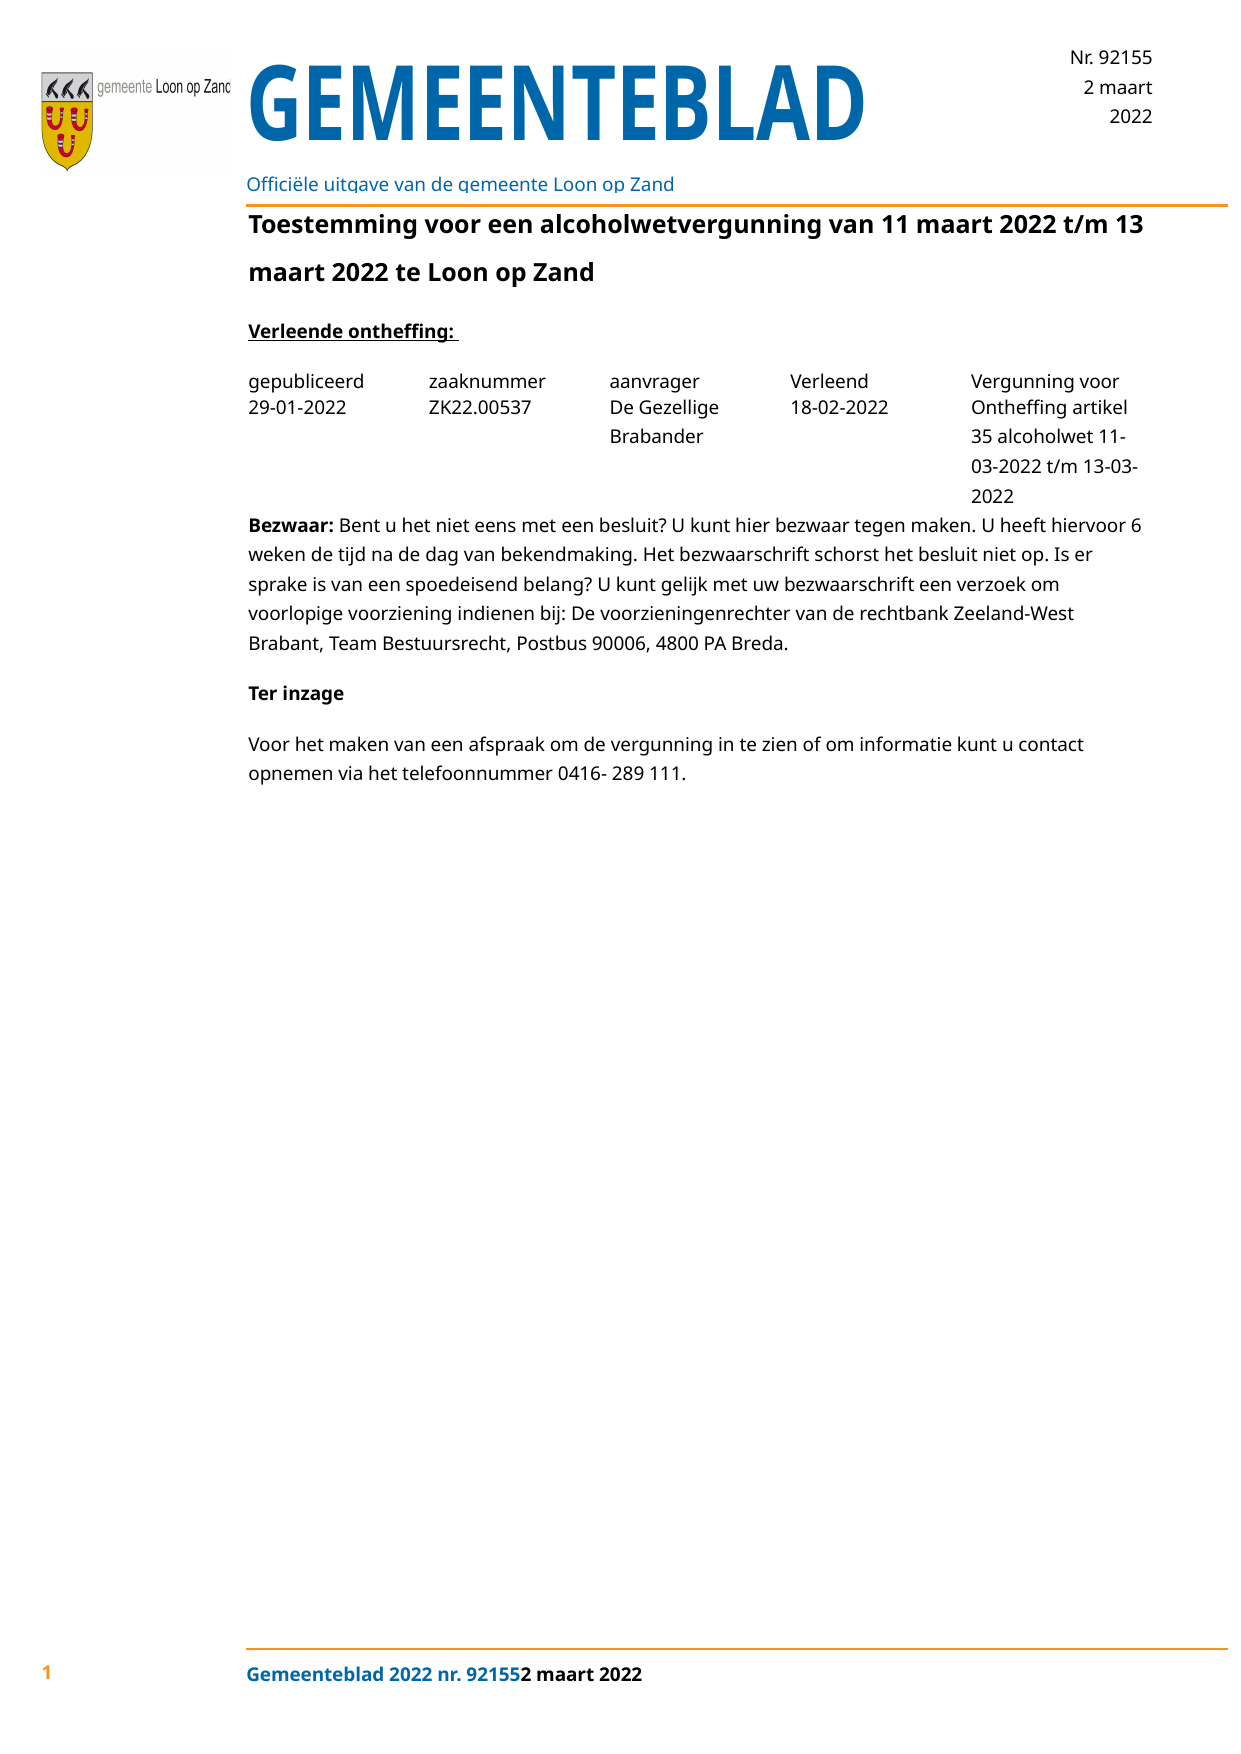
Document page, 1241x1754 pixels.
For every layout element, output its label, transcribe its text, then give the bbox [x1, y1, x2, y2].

table_cell 18-02-2022 [790, 394, 971, 509]
text Verleende ontheffing: [248, 318, 1152, 344]
table_header aanvrager [609, 369, 790, 394]
table_header Verleend [790, 369, 971, 394]
table_cell 29-01-2022 [248, 394, 429, 509]
text Ter inzage [248, 681, 1152, 706]
picture [41, 47, 231, 172]
table_header gepubliceerd [248, 369, 429, 394]
text Voor het maken van een afspraak om de vergunning in te zien of om informatie kunt u contact opnemen via het telefoonnummer 0416- 289 111. [248, 731, 1152, 786]
table_cell Ontheffing artikel 35 alcoholwet 11-03-2022 t/m 13-03-2022 [971, 394, 1152, 509]
text Toestemming voor een alcoholwetvergunning van 11 maart 2022 t/m 13 maart 2022 te Loon op Zand [248, 207, 1152, 288]
table_header Vergunning voor [971, 369, 1152, 394]
text Bezwaar: Bent u het niet eens met een besluit? U kunt hier bezwaar tegen maken. U heeft hiervoor 6 weken de tijd na de dag van bekendmaking. Het bezwaarschrift schorst het besluit niet op. Is er sprake is van een spoedeisend belang? U kunt gelijk met uw bezwaarschrift een verzoek om voorlopige voorziening indienen bij: De voorzieningenrechter van de rechtbank Zeeland-West Brabant, Team Bestuursrecht, Postbus 90006, 4800 PA Breda. [248, 512, 1152, 656]
table_header zaaknummer [429, 369, 609, 394]
table_cell ZK22.00537 [429, 394, 609, 509]
table_cell De Gezellige Brabander [609, 394, 790, 509]
